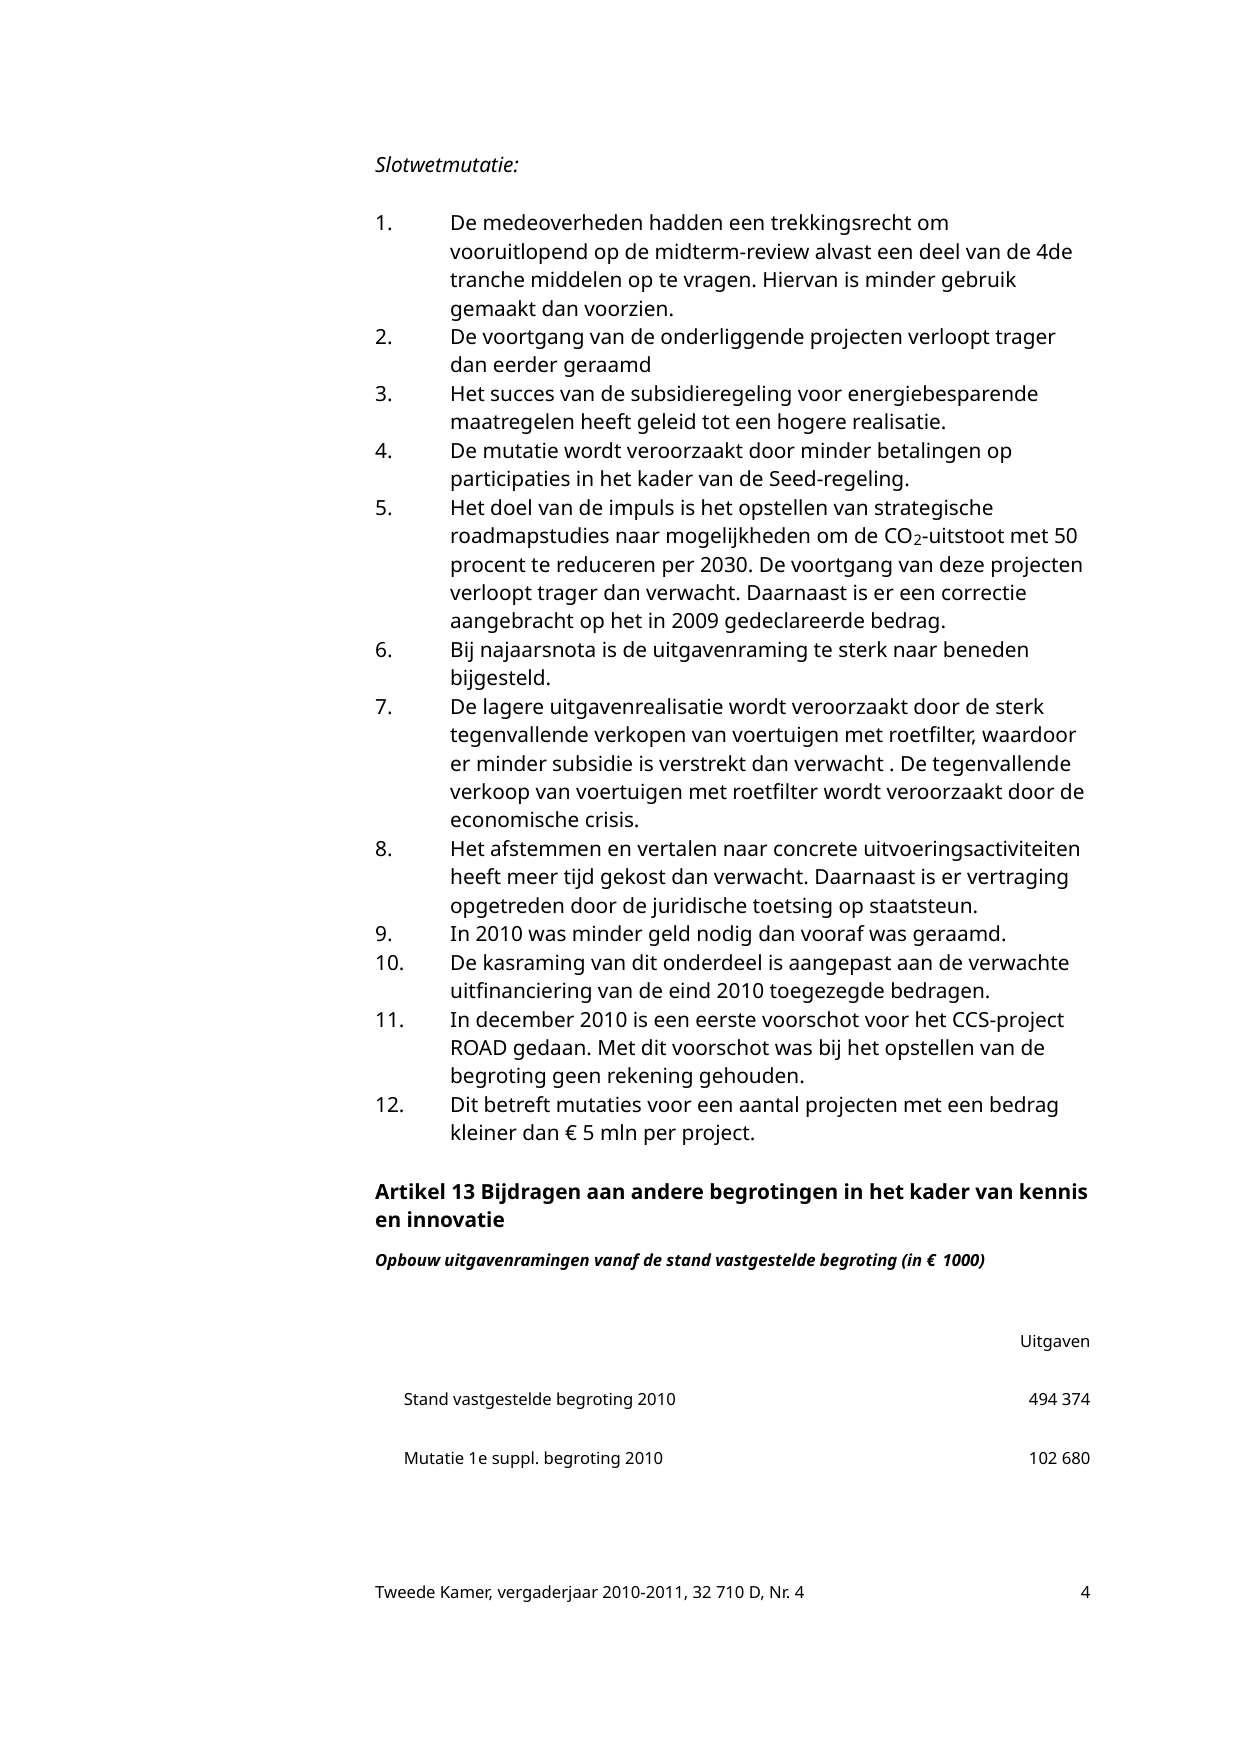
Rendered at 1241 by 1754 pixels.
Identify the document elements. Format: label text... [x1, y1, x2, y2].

list Bij najaarsnota is de uitgavenraming te sterk naar beneden bijgesteld. [375, 635, 1090, 692]
table_cell [375, 1446, 403, 1505]
text Artikel 13 Bijdragen aan andere begrotingen in het kader van kennis en innovatie [375, 1177, 1090, 1234]
text Slotwetmutatie: [375, 150, 1090, 178]
table_header Uitgaven [976, 1329, 1090, 1388]
table_cell [375, 1388, 403, 1446]
list Het afstemmen en vertalen naar concrete uitvoeringsactiviteiten heeft meer tijd gekost dan verwacht. Daarnaast is er vertraging opgetreden door de juridische toetsing op staatsteun. [375, 834, 1090, 919]
list In december 2010 is een eerste voorschot voor het CCS-project ROAD gedaan. Met dit voorschot was bij het opstellen van de begroting geen rekening gehouden. [375, 1005, 1090, 1090]
table_header [375, 1329, 403, 1388]
list Dit betreft mutaties voor een aantal projecten met een bedrag kleiner dan € 5 mln per project. [375, 1090, 1090, 1147]
list De kasraming van dit onderdeel is aangepast aan de verwachte uitfinanciering van de eind 2010 toegezegde bedragen. [375, 948, 1090, 1005]
table_cell 494 374 [976, 1388, 1090, 1446]
list De lagere uitgavenrealisatie wordt veroorzaakt door de sterk tegenvallende verkopen van voertuigen met roetfilter, waardoor er minder subsidie is verstrekt dan verwacht . De tegenvallende verkoop van voertuigen met roetfilter wordt veroorzaakt door de economische crisis. [375, 692, 1090, 834]
table_cell 102 680 [976, 1446, 1090, 1505]
list De voortgang van de onderliggende projecten verloopt trager dan eerder geraamd [375, 322, 1090, 379]
list De mutatie wordt veroorzaakt door minder betalingen op participaties in het kader van de Seed-regeling. [375, 436, 1090, 493]
table_cell Stand vastgestelde begroting 2010 [404, 1388, 976, 1446]
list Het doel van de impuls is het opstellen van strategische roadmapstudies naar mogelijkheden om de CO2-uitstoot met 50 procent te reduceren per 2030. De voortgang van deze projecten verloopt trager dan verwacht. Daarnaast is er een correctie aangebracht op het in 2009 gedeclareerde bedrag. [375, 493, 1090, 635]
table_header [404, 1329, 976, 1388]
table_cell Mutatie 1e suppl. begroting 2010 [404, 1446, 976, 1505]
list In 2010 was minder geld nodig dan vooraf was geraamd. [375, 919, 1090, 948]
list Het succes van de subsidieregeling voor energiebesparende maatregelen heeft geleid tot een hogere realisatie. [375, 379, 1090, 436]
list De medeoverheden hadden een trekkingsrecht om vooruitlopend op de midterm-review alvast een deel van de 4de tranche middelen op te vragen. Hiervan is minder gebruik gemaakt dan voorzien. [375, 208, 1090, 322]
text Opbouw uitgavenramingen vanaf de stand vastgestelde begroting (in € 1000) [375, 1249, 1090, 1271]
